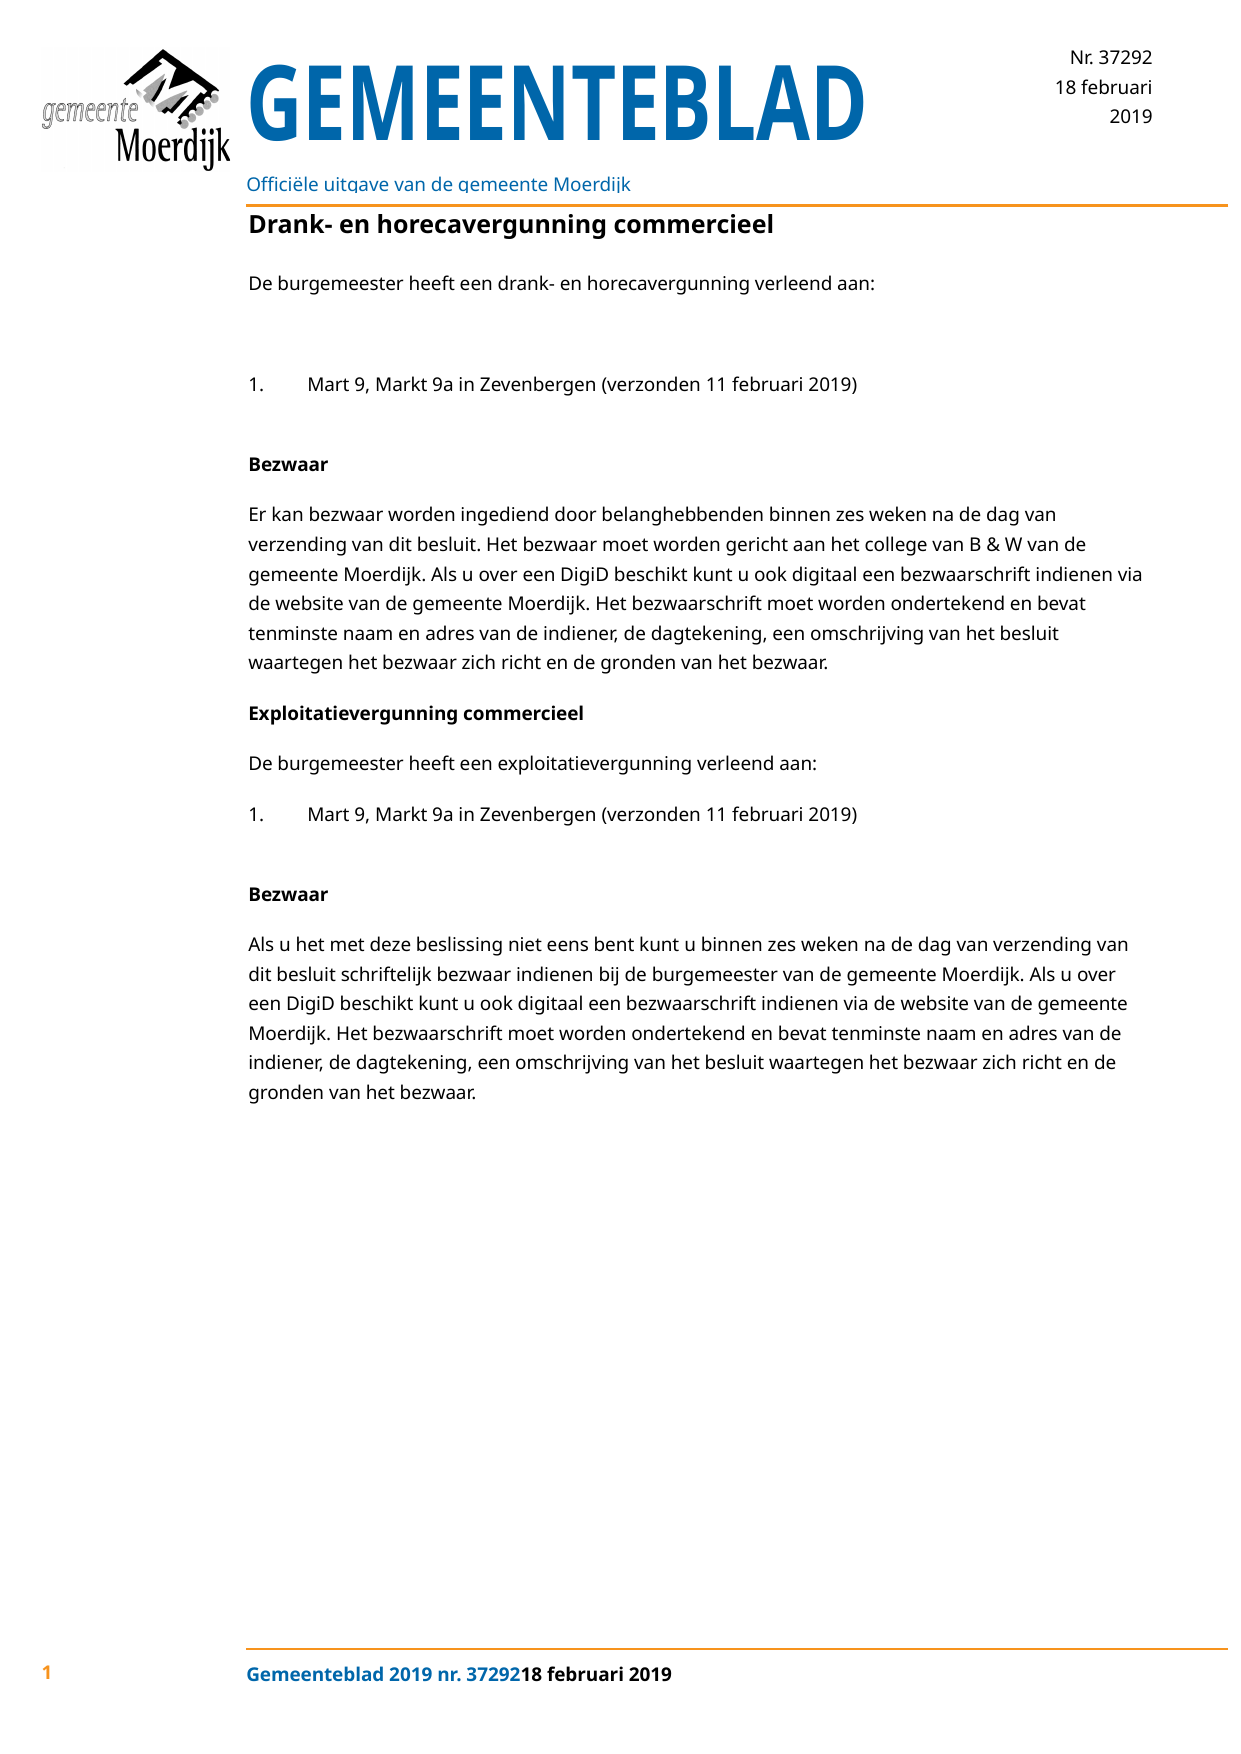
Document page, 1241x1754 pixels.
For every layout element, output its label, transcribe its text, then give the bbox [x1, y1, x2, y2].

picture [41, 47, 231, 172]
text Als u het met deze beslissing niet eens bent kunt u binnen zes weken na de dag van verzending van dit besluit schriftelijk bezwaar indienen bij de burgemeester van de gemeente Moerdijk. Als u over een DigiD beschikt kunt u ook digitaal een bezwaarschrift indienen via de website van de gemeente Moerdijk. Het bezwaarschrift moet worden ondertekend en bevat tenminste naam en adres van de indiener, de dagtekening, een omschrijving van het besluit waartegen het bezwaar zich richt en de gronden van het bezwaar. [248, 931, 1152, 1105]
text Bezwaar [248, 451, 1152, 477]
list Mart 9, Markt 9a in Zevenbergen (verzonden 11 februari 2019) [248, 801, 1152, 826]
text De burgemeester heeft een drank- en horecavergunning verleend aan: [248, 270, 1152, 296]
text Bezwaar [248, 881, 1152, 906]
text Exploitatievergunning commercieel [248, 700, 1152, 726]
text De burgemeester heeft een exploitatievergunning verleend aan: [248, 750, 1152, 776]
list Mart 9, Markt 9a in Zevenbergen (verzonden 11 februari 2019) [248, 371, 1152, 397]
text Er kan bezwaar worden ingediend door belanghebbenden binnen zes weken na de dag van verzending van dit besluit. Het bezwaar moet worden gericht aan het college van B & W van de gemeente Moerdijk. Als u over een DigiD beschikt kunt u ook digitaal een bezwaarschrift indienen via de website van de gemeente Moerdijk. Het bezwaarschrift moet worden ondertekend en bevat tenminste naam en adres van de indiener, de dagtekening, een omschrijving van het besluit waartegen het bezwaar zich richt en de gronden van het bezwaar. [248, 502, 1152, 675]
text Drank- en horecavergunning commercieel [248, 207, 1152, 241]
